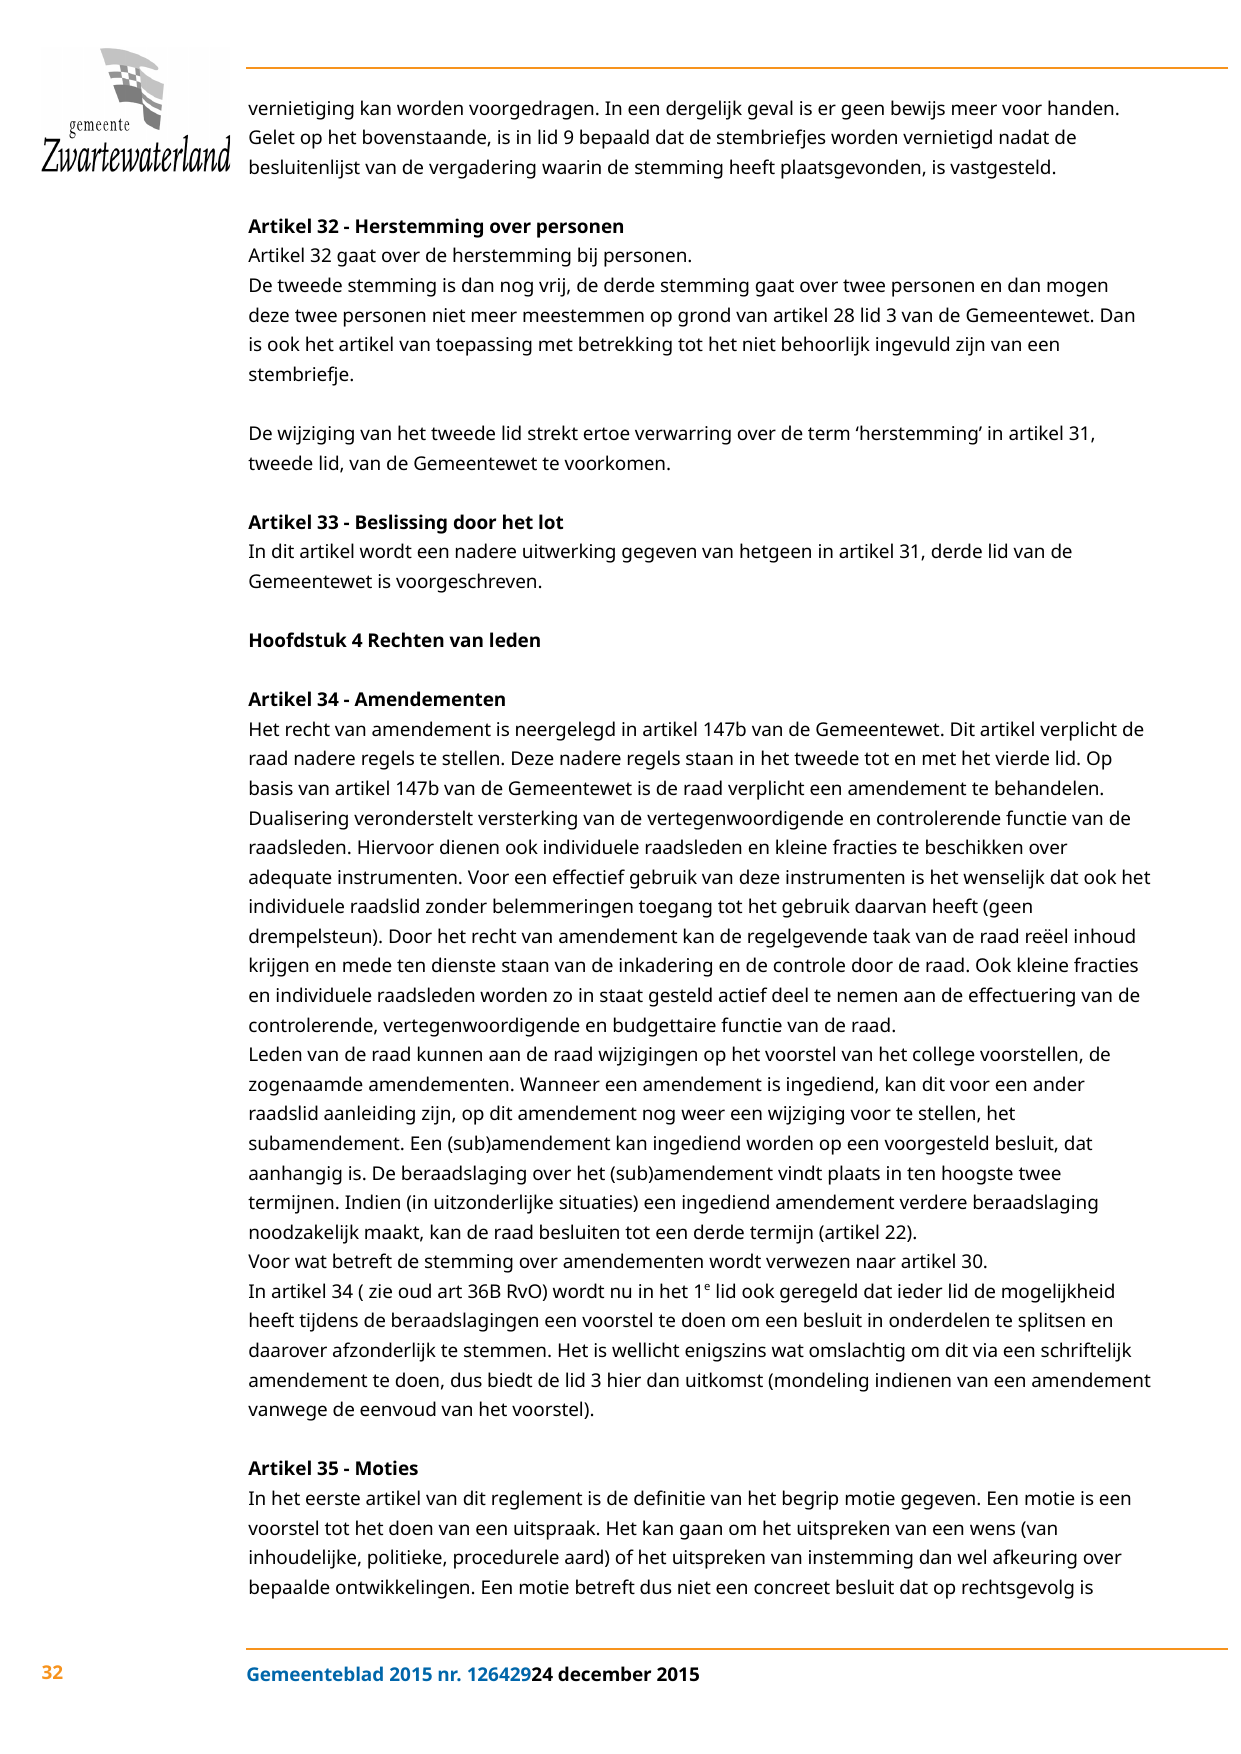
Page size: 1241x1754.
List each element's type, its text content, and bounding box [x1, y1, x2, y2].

text In het eerste artikel van dit reglement is de definitie van het begrip motie gegeven. Een motie is een voorstel tot het doen van een uitspraak. Het kan gaan om het uitspreken van een wens (van inhoudelijke, politieke, procedurele aard) of het uitspreken van instemming dan wel afkeuring over bepaalde ontwikkelingen. Een motie betreft dus niet een concreet besluit dat op rechtsgevolg is [248, 1485, 1152, 1600]
text Voor wat betreft de stemming over amendementen wordt verwezen naar artikel 30. [248, 1248, 1152, 1274]
text vernietiging kan worden voorgedragen. In een dergelijk geval is er geen bewijs meer voor handen. Gelet op het bovenstaande, is in lid 9 bepaald dat de stembriefjes worden vernietigd nadat de besluitenlijst van de vergadering waarin de stemming heeft plaatsgevonden, is vastgesteld. [248, 95, 1152, 180]
text Het recht van amendement is neergelegd in artikel 147b van de Gemeentewet. Dit artikel verplicht de raad nadere regels te stellen. Deze nadere regels staan in het tweede tot en met het vierde lid. Op basis van artikel 147b van de Gemeentewet is de raad verplicht een amendement te behandelen. [248, 716, 1152, 801]
text In dit artikel wordt een nadere uitwerking gegeven van hetgeen in artikel 31, derde lid van de Gemeentewet is voorgeschreven. [248, 538, 1152, 594]
text Artikel 32 - Herstemming over personen [248, 213, 1152, 239]
text De wijziging van het tweede lid strekt ertoe verwarring over de term ‘herstemming’ in artikel 31, tweede lid, van de Gemeentewet te voorkomen. [248, 420, 1152, 476]
picture [41, 47, 231, 172]
text Leden van de raad kunnen aan de raad wijzigingen op het voorstel van het college voorstellen, de zogenaamde amendementen. Wanneer een amendement is ingediend, kan dit voor een ander raadslid aanleiding zijn, op dit amendement nog weer een wijziging voor te stellen, het subamendement. Een (sub)amendement kan ingediend worden op een voorgesteld besluit, dat aanhangig is. De beraadslaging over het (sub)amendement vindt plaats in ten hoogste twee termijnen. Indien (in uitzonderlijke situaties) een ingediend amendement verdere beraadslaging noodzakelijk maakt, kan de raad besluiten tot een derde termijn (artikel 22). [248, 1041, 1152, 1245]
text De tweede stemming is dan nog vrij, de derde stemming gaat over twee personen en dan mogen deze twee personen niet meer meestemmen op grond van artikel 28 lid 3 van de Gemeentewet. Dan is ook het artikel van toepassing met betrekking tot het niet behoorlijk ingevuld zijn van een stembriefje. [248, 272, 1152, 387]
text In artikel 34 ( zie oud art 36B RvO) wordt nu in het 1e lid ook geregeld dat ieder lid de mogelijkheid heeft tijdens de beraadslagingen een voorstel te doen om een besluit in onderdelen te splitsen en daarover afzonderlijk te stemmen. Het is wellicht enigszins wat omslachtig om dit via een schriftelijk amendement te doen, dus biedt de lid 3 hier dan uitkomst (mondeling indienen van een amendement vanwege de eenvoud van het voorstel). [248, 1278, 1152, 1422]
text Hoofdstuk 4 Rechten van leden [248, 627, 1152, 653]
text Artikel 35 - Moties [248, 1456, 1152, 1481]
text Artikel 33 - Beslissing door het lot [248, 509, 1152, 535]
text Artikel 34 - Amendementen [248, 686, 1152, 712]
text Dualisering veronderstelt versterking van de vertegenwoordigende en controlerende functie van de raadsleden. Hiervoor dienen ook individuele raadsleden en kleine fracties te beschikken over adequate instrumenten. Voor een effectief gebruik van deze instrumenten is het wenselijk dat ook het individuele raadslid zonder belemmeringen toegang tot het gebruik daarvan heeft (geen drempelsteun). Door het recht van amendement kan de regelgevende taak van de raad reëel inhoud krijgen en mede ten dienste staan van de inkadering en de controle door de raad. Ook kleine fracties en individuele raadsleden worden zo in staat gesteld actief deel te nemen aan de effectuering van de controlerende, vertegenwoordigende en budgettaire functie van de raad. [248, 805, 1152, 1038]
text Artikel 32 gaat over de herstemming bij personen. [248, 243, 1152, 268]
